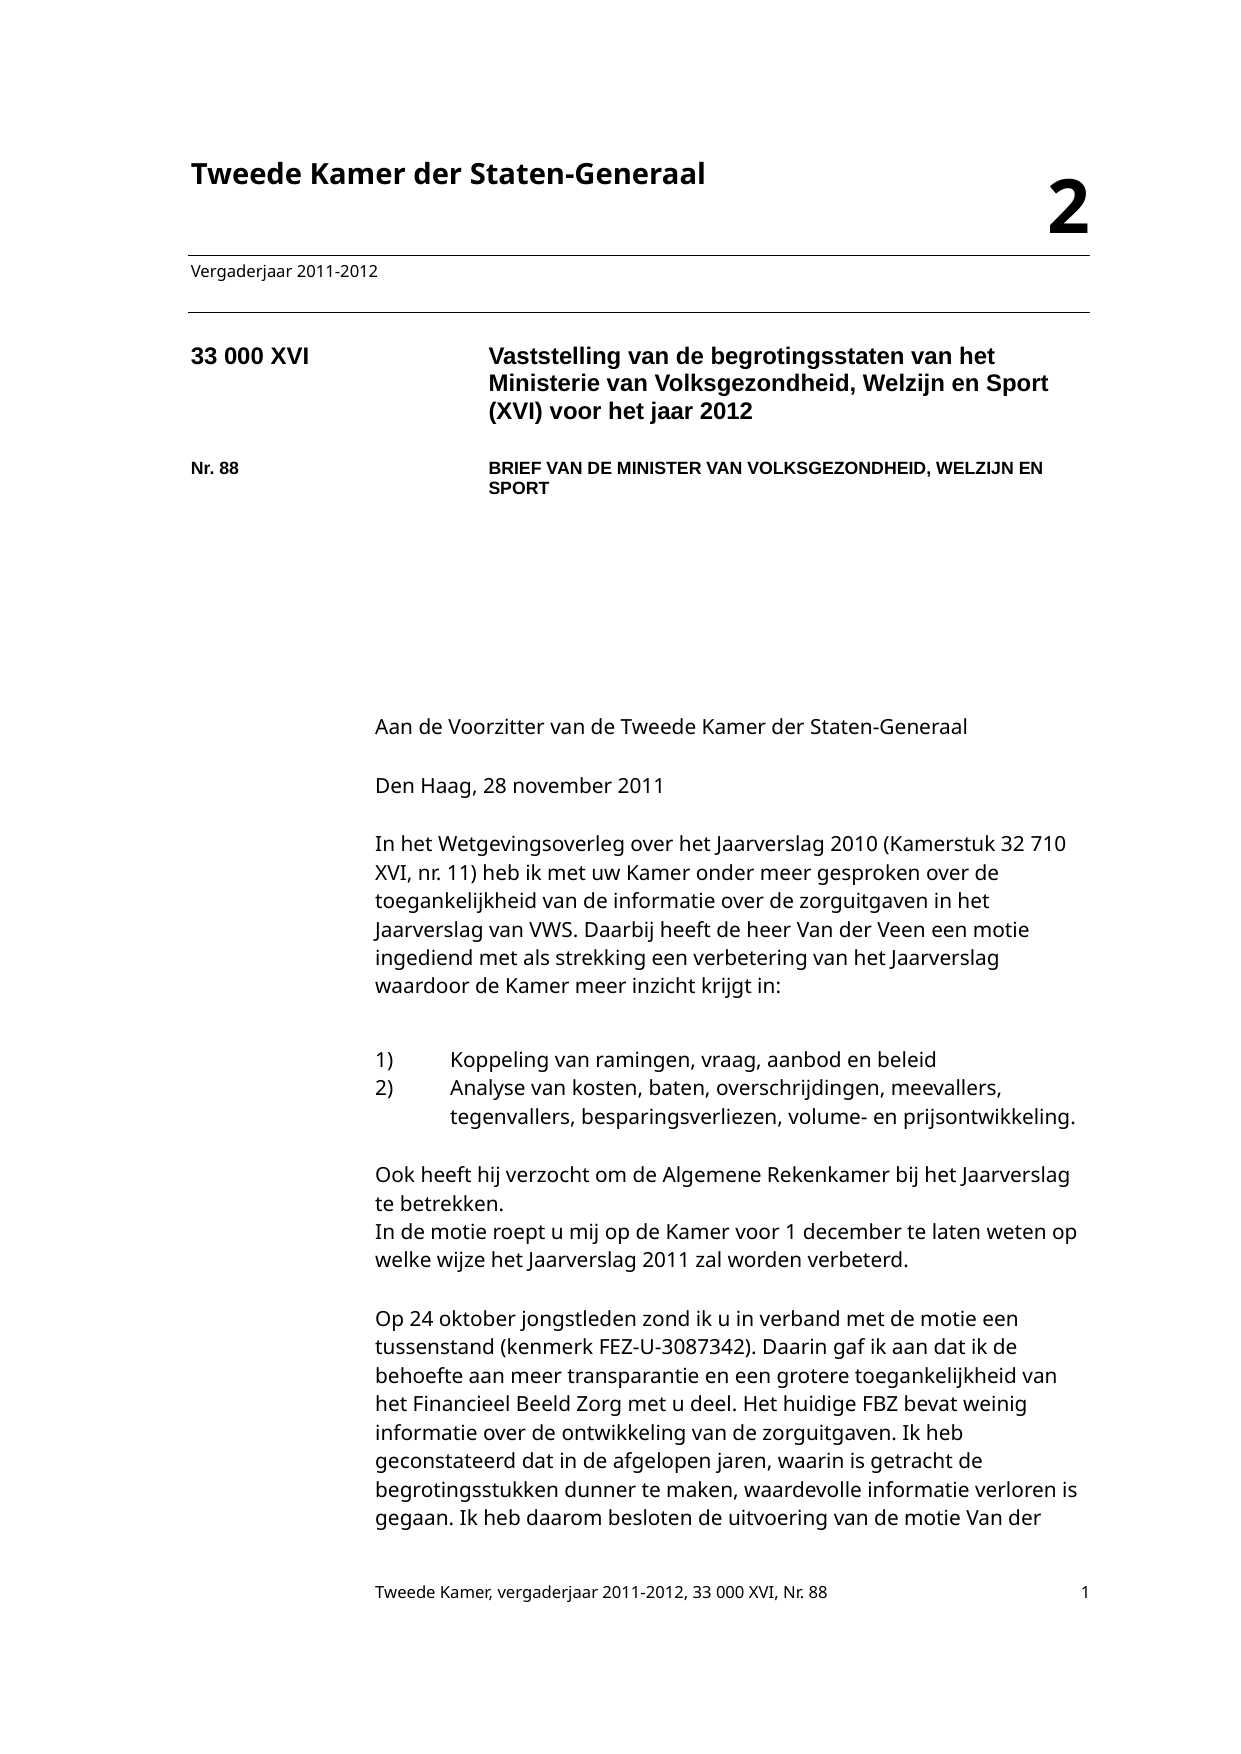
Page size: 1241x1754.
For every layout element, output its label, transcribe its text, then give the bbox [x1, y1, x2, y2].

text In het Wetgevingsoverleg over het Jaarverslag 2010 (Kamerstuk 32 710 XVI, nr. 11) heb ik met uw Kamer onder meer gesproken over de toegankelijkheid van de informatie over de zorguitgaven in het Jaarverslag van VWS. Daarbij heeft de heer Van der Veen een motie ingediend met als strekking een verbetering van het Jaarverslag waardoor de Kamer meer inzicht krijgt in: [375, 829, 1090, 1000]
table_cell Vaststelling van de begrotingsstaten van het Ministerie van Volksgezondheid, Welzijn en Sport (XVI) voor het jaar 2012 [485, 339, 1090, 454]
text Den Haag, 28 november 2011 [375, 771, 1090, 799]
table_cell [485, 256, 1090, 312]
text Ook heeft hij verzocht om de Algemene Rekenkamer bij het Jaarverslag te betrekken. [375, 1160, 1090, 1217]
list Koppeling van ramingen, vraag, aanbod en beleid [375, 1045, 1090, 1073]
table_cell BRIEF VAN DE MINISTER VAN VOLKSGEZONDHEID, WELZIJN EN SPORT [485, 455, 1090, 594]
text In de motie roept u mij op de Kamer voor 1 december te laten weten op welke wijze het Jaarverslag 2011 zal worden verbeterd. [375, 1217, 1090, 1274]
text Aan de Voorzitter van de Tweede Kamer der Staten-Generaal [375, 712, 1090, 741]
list Analyse van kosten, baten, overschrijdingen, meevallers, tegenvallers, besparingsverliezen, volume- en prijsontwikkeling. [375, 1073, 1090, 1130]
table_cell Vergaderjaar 2011-2012 [188, 256, 485, 312]
table_header Tweede Kamer der Staten-Generaal [188, 150, 909, 255]
table_cell [485, 313, 1090, 339]
text Op 24 oktober jongstleden zond ik u in verband met de motie een tussenstand (kenmerk FEZ-U-3087342). Daarin gaf ik aan dat ik de behoefte aan meer transparantie en een grotere toegankelijkheid van het Financieel Beeld Zorg met u deel. Het huidige FBZ bevat weinig informatie over de ontwikkeling van de zorguitgaven. Ik heb geconstateerd dat in de afgelopen jaren, waarin is getracht de begrotingsstukken dunner te maken, waardevolle informatie verloren is gegaan. Ik heb daarom besloten de uitvoering van de motie Van der [375, 1304, 1090, 1532]
table_header 2 [910, 150, 1090, 255]
table_cell [188, 313, 485, 339]
table_cell 33 000 XVI [188, 339, 485, 454]
table_cell Nr. 88 [188, 455, 485, 594]
